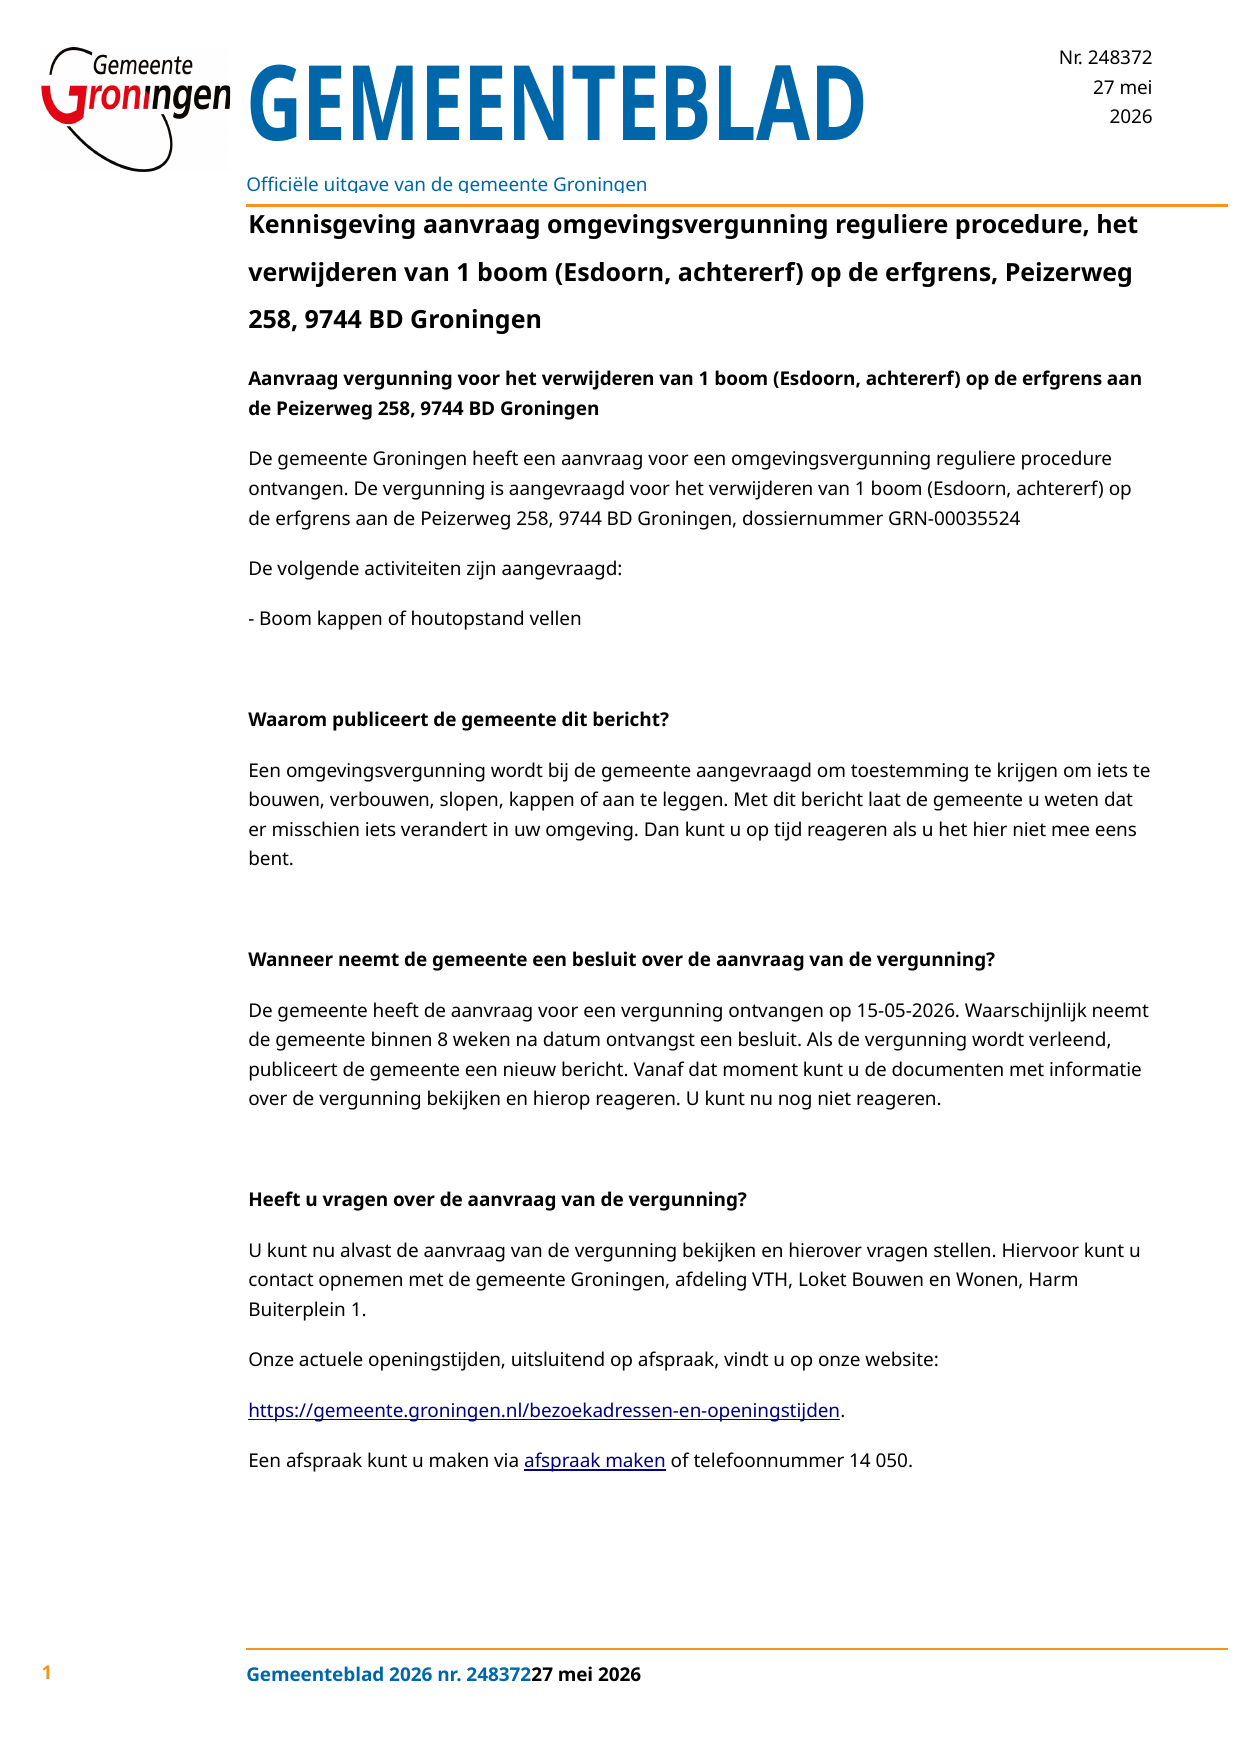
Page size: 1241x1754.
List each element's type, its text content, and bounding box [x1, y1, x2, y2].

text Onze actuele openingstijden, uitsluitend op afspraak, vindt u op onze website: [248, 1346, 1152, 1372]
text Een afspraak kunt u maken via afspraak maken of telefoonnummer 14 050. [248, 1447, 1152, 1473]
text De gemeente heeft de aanvraag voor een vergunning ontvangen op 15-05-2026. Waarschijnlijk neemt de gemeente binnen 8 weken na datum ontvangst een besluit. Als de vergunning wordt verleend, publiceert de gemeente een nieuw bericht. Vanaf dat moment kunt u de documenten met informatie over de vergunning bekijken en hierop reageren. U kunt nu nog niet reageren. [248, 997, 1152, 1111]
text Aanvraag vergunning voor het verwijderen van 1 boom (Esdoorn, achtererf) op de erfgrens aan de Peizerweg 258, 9744 BD Groningen [248, 366, 1152, 421]
text De volgende activiteiten zijn aangevraagd: [248, 555, 1152, 581]
text De gemeente Groningen heeft een aanvraag voor een omgevingsvergunning reguliere procedure ontvangen. De vergunning is aangevraagd voor het verwijderen van 1 boom (Esdoorn, achtererf) op de erfgrens aan de Peizerweg 258, 9744 BD Groningen, dossiernummer GRN-00035524 [248, 446, 1152, 530]
picture [41, 47, 231, 172]
text https://gemeente.groningen.nl/bezoekadressen-en-openingstijden. [248, 1397, 1152, 1422]
text Een omgevingsvergunning wordt bij de gemeente aangevraagd om toestemming te krijgen om iets te bouwen, verbouwen, slopen, kappen of aan te leggen. Met dit bericht laat de gemeente u weten dat er misschien iets verandert in uw omgeving. Dan kunt u op tijd reageren als u het hier niet mee eens bent. [248, 757, 1152, 871]
text - Boom kappen of houtopstand vellen [248, 606, 1152, 631]
text Wanneer neemt de gemeente een besluit over de aanvraag van de vergunning? [248, 946, 1152, 972]
text U kunt nu alvast de aanvraag van de vergunning bekijken en hierover vragen stellen. Hiervoor kunt u contact opnemen met de gemeente Groningen, afdeling VTH, Loket Bouwen en Wonen, Harm Buiterplein 1. [248, 1237, 1152, 1322]
text Kennisgeving aanvraag omgevingsvergunning reguliere procedure, het verwijderen van 1 boom (Esdoorn, achtererf) op de erfgrens, Peizerweg 258, 9744 BD Groningen [248, 207, 1152, 336]
text Heeft u vragen over de aanvraag van de vergunning? [248, 1186, 1152, 1212]
text Waarom publiceert de gemeente dit bericht? [248, 706, 1152, 732]
